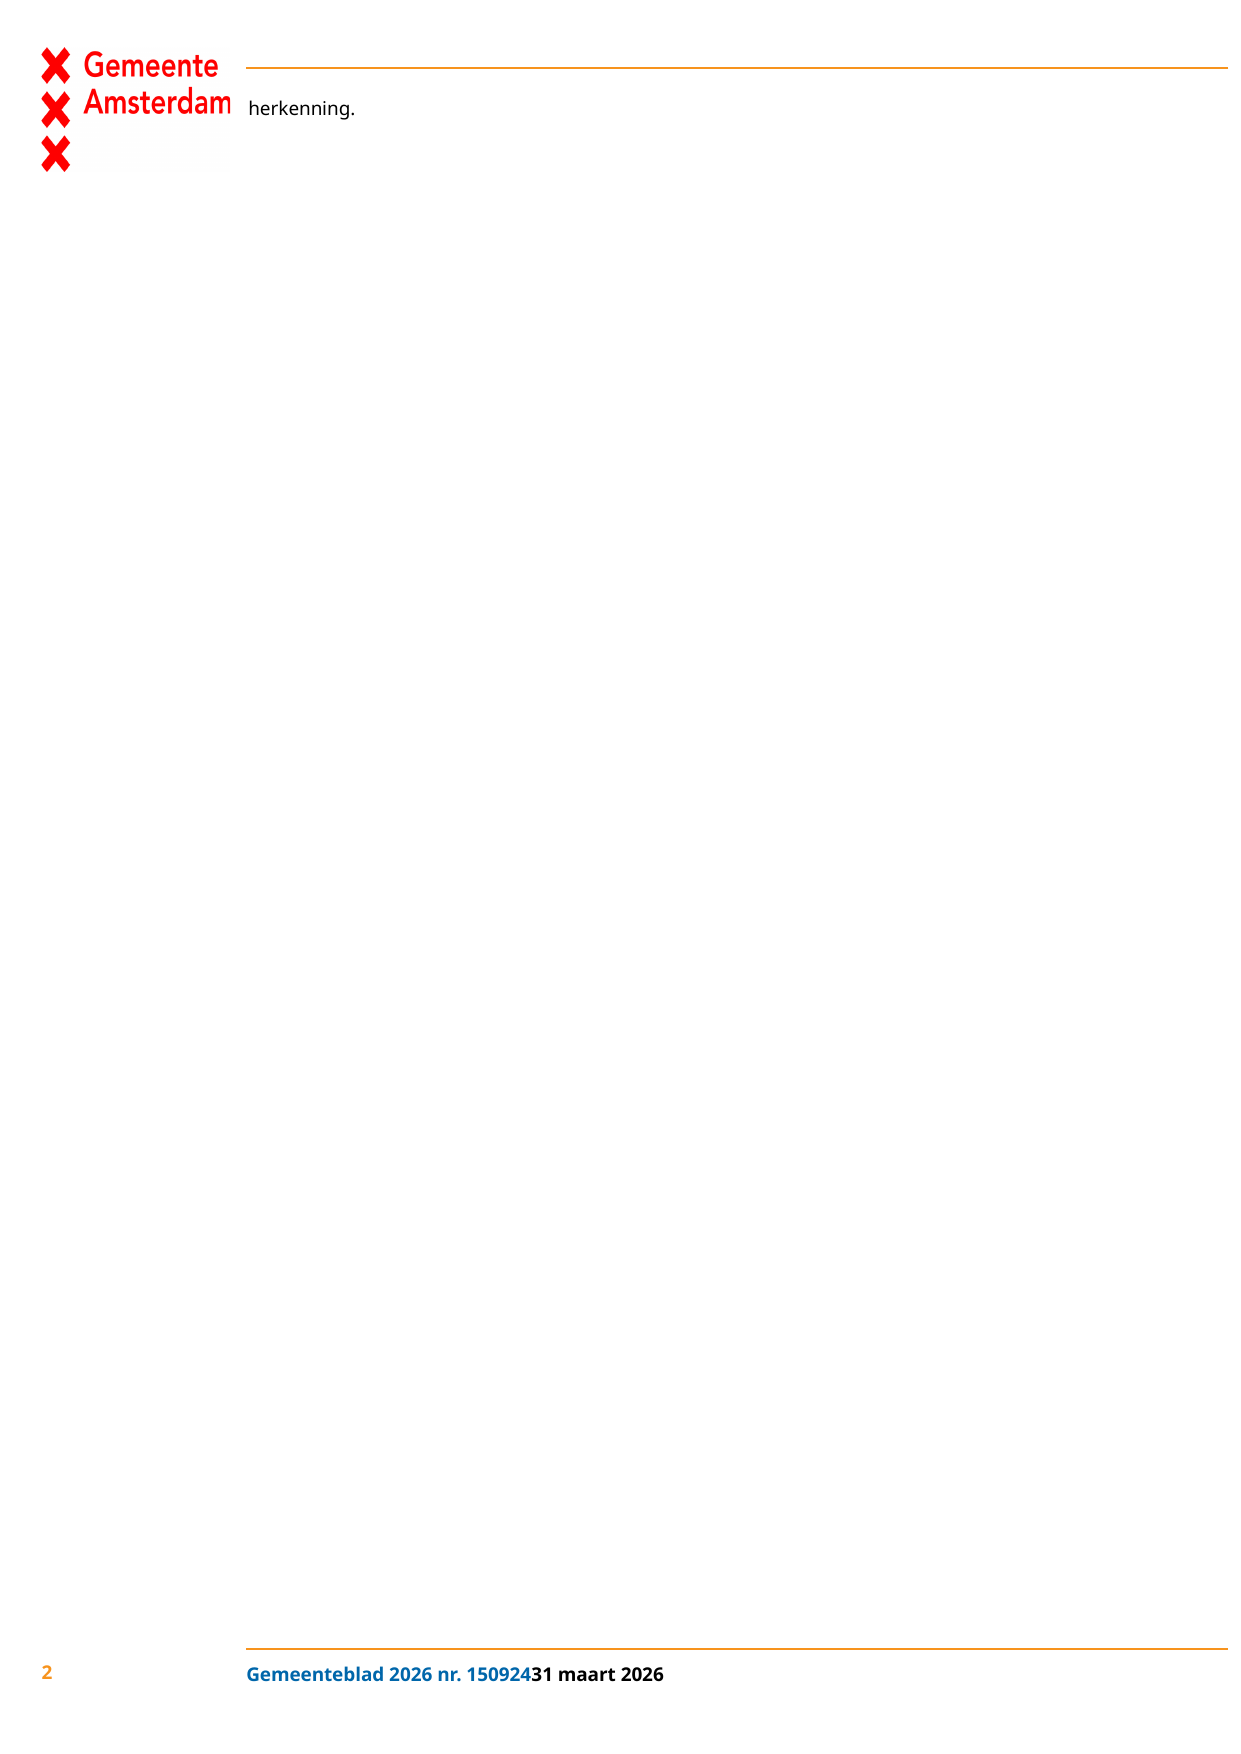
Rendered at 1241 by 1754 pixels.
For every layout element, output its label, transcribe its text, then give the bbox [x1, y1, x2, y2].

picture [41, 47, 231, 172]
text herkenning. [248, 95, 1152, 121]
